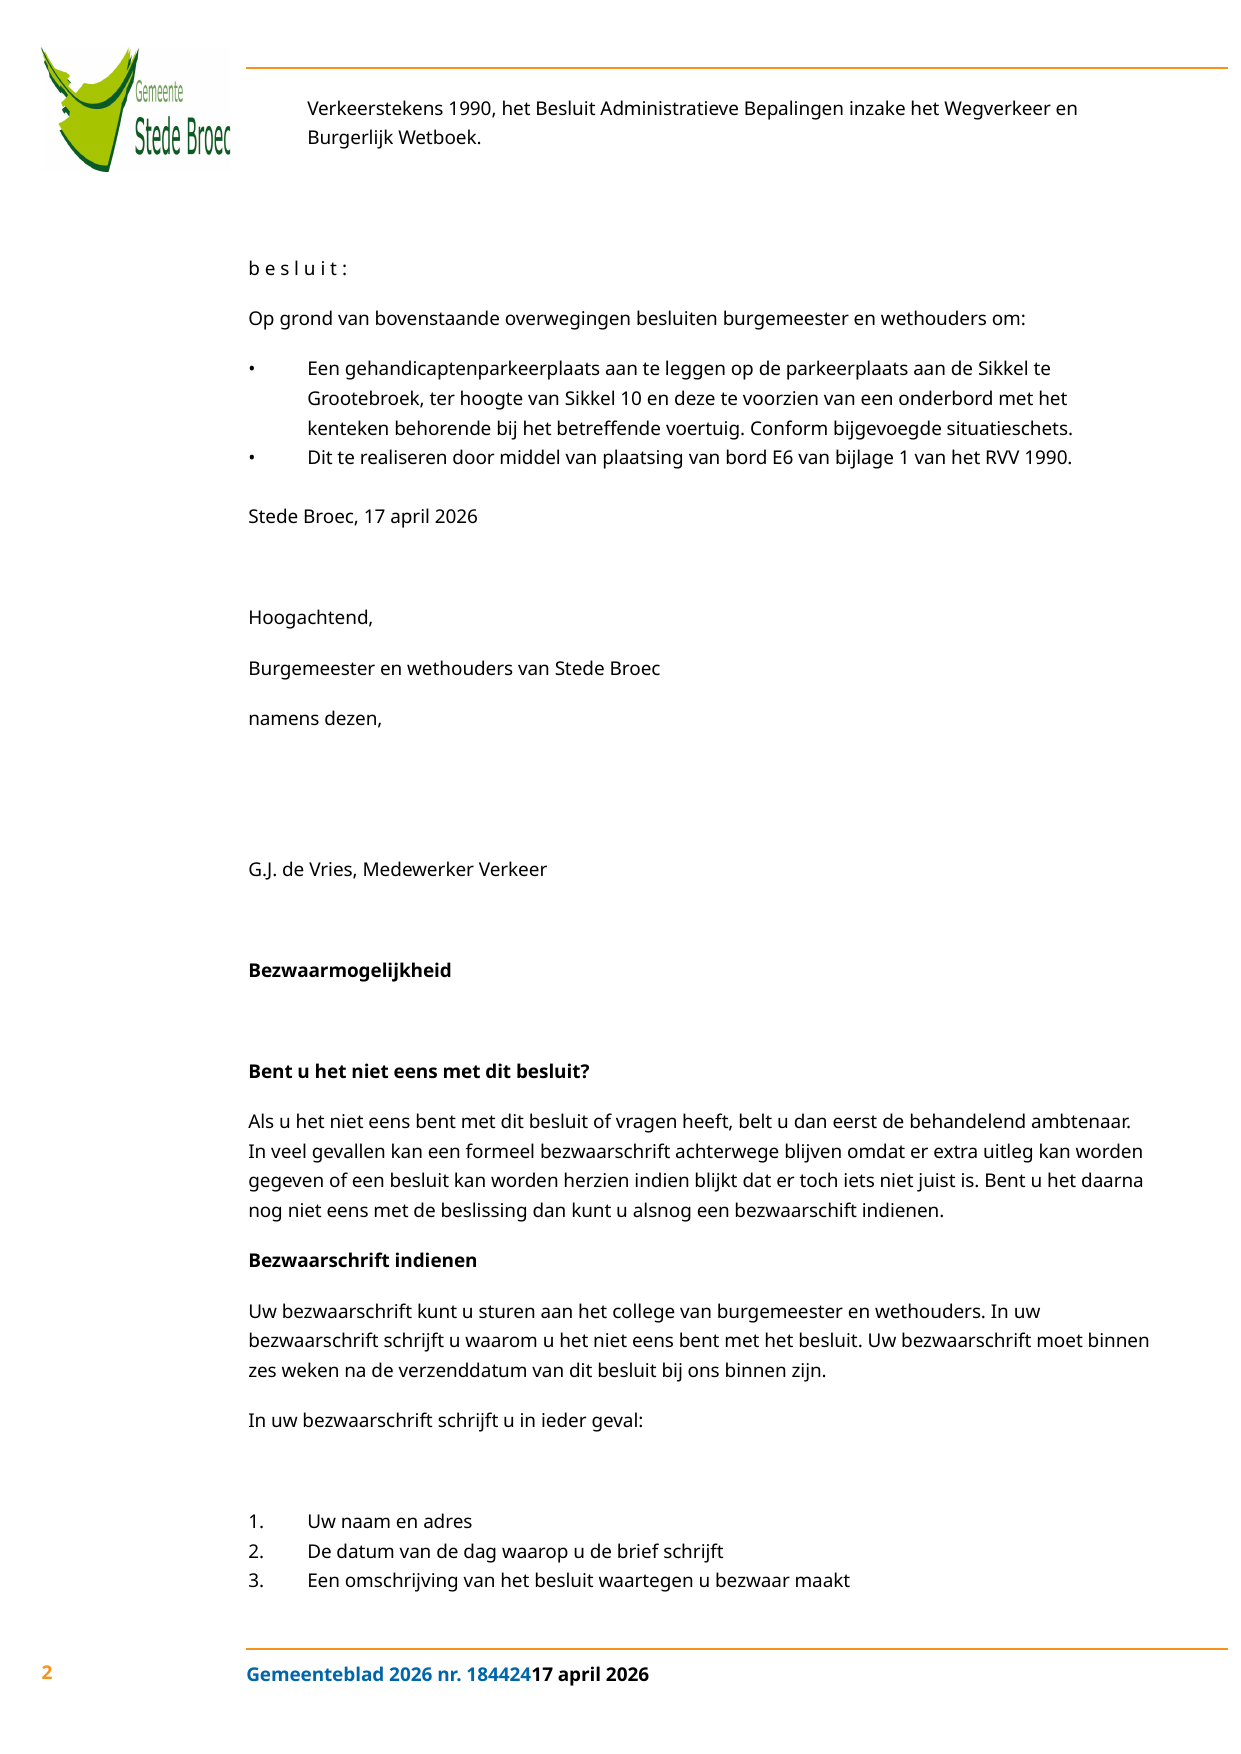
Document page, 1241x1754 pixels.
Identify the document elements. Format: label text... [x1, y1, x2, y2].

list De datum van de dag waarop u de brief schrijft [248, 1538, 1152, 1564]
text Bezwaarmogelijkheid [248, 957, 1152, 983]
list Dit te realiseren door middel van plaatsing van bord E6 van bijlage 1 van het RVV 1990. [248, 444, 1152, 470]
text Op grond van bovenstaande overwegingen besluiten burgemeester en wethouders om: [248, 305, 1152, 331]
text b e s l u i t : [248, 255, 1152, 281]
picture [41, 47, 231, 172]
text Uw bezwaarschrift kunt u sturen aan het college van burgemeester en wethouders. In uw bezwaarschrift schrijft u waarom u het niet eens bent met het besluit. Uw bezwaarschrift moet binnen zes weken na de verzenddatum van dit besluit bij ons binnen zijn. [248, 1298, 1152, 1383]
text Bent u het niet eens met dit besluit? [248, 1058, 1152, 1084]
text Als u het niet eens bent met dit besluit of vragen heeft, belt u dan eerst de behandelend ambtenaar. In veel gevallen kan een formeel bezwaarschrift achterwege blijven omdat er extra uitleg kan worden gegeven of een besluit kan worden herzien indien blijkt dat er toch iets niet juist is. Bent u het daarna nog niet eens met de beslissing dan kunt u alsnog een bezwaarschift indienen. [248, 1108, 1152, 1223]
text namens dezen, [248, 705, 1152, 731]
list Een gehandicaptenparkeerplaats aan te leggen op de parkeerplaats aan de Sikkel te Grootebroek, ter hoogte van Sikkel 10 en deze te voorzien van een onderbord met het kenteken behorende bij het betreffende voertuig. Conform bijgevoegde situatieschets. [248, 356, 1152, 441]
text G.J. de Vries, Medewerker Verkeer [248, 856, 1152, 882]
list Uw naam en adres [248, 1508, 1152, 1534]
text In uw bezwaarschrift schrijft u in ieder geval: [248, 1408, 1152, 1433]
text Stede Broec, 17 april 2026 [248, 503, 1152, 529]
list Een omschrijving van het besluit waartegen u bezwaar maakt [248, 1568, 1152, 1593]
text Hoogachtend, [248, 604, 1152, 630]
text Bezwaarschrift indienen [248, 1248, 1152, 1273]
list Verkeerstekens 1990, het Besluit Administratieve Bepalingen inzake het Wegverkeer en Burgerlijk Wetboek. [248, 95, 1152, 150]
text Burgemeester en wethouders van Stede Broec [248, 655, 1152, 681]
